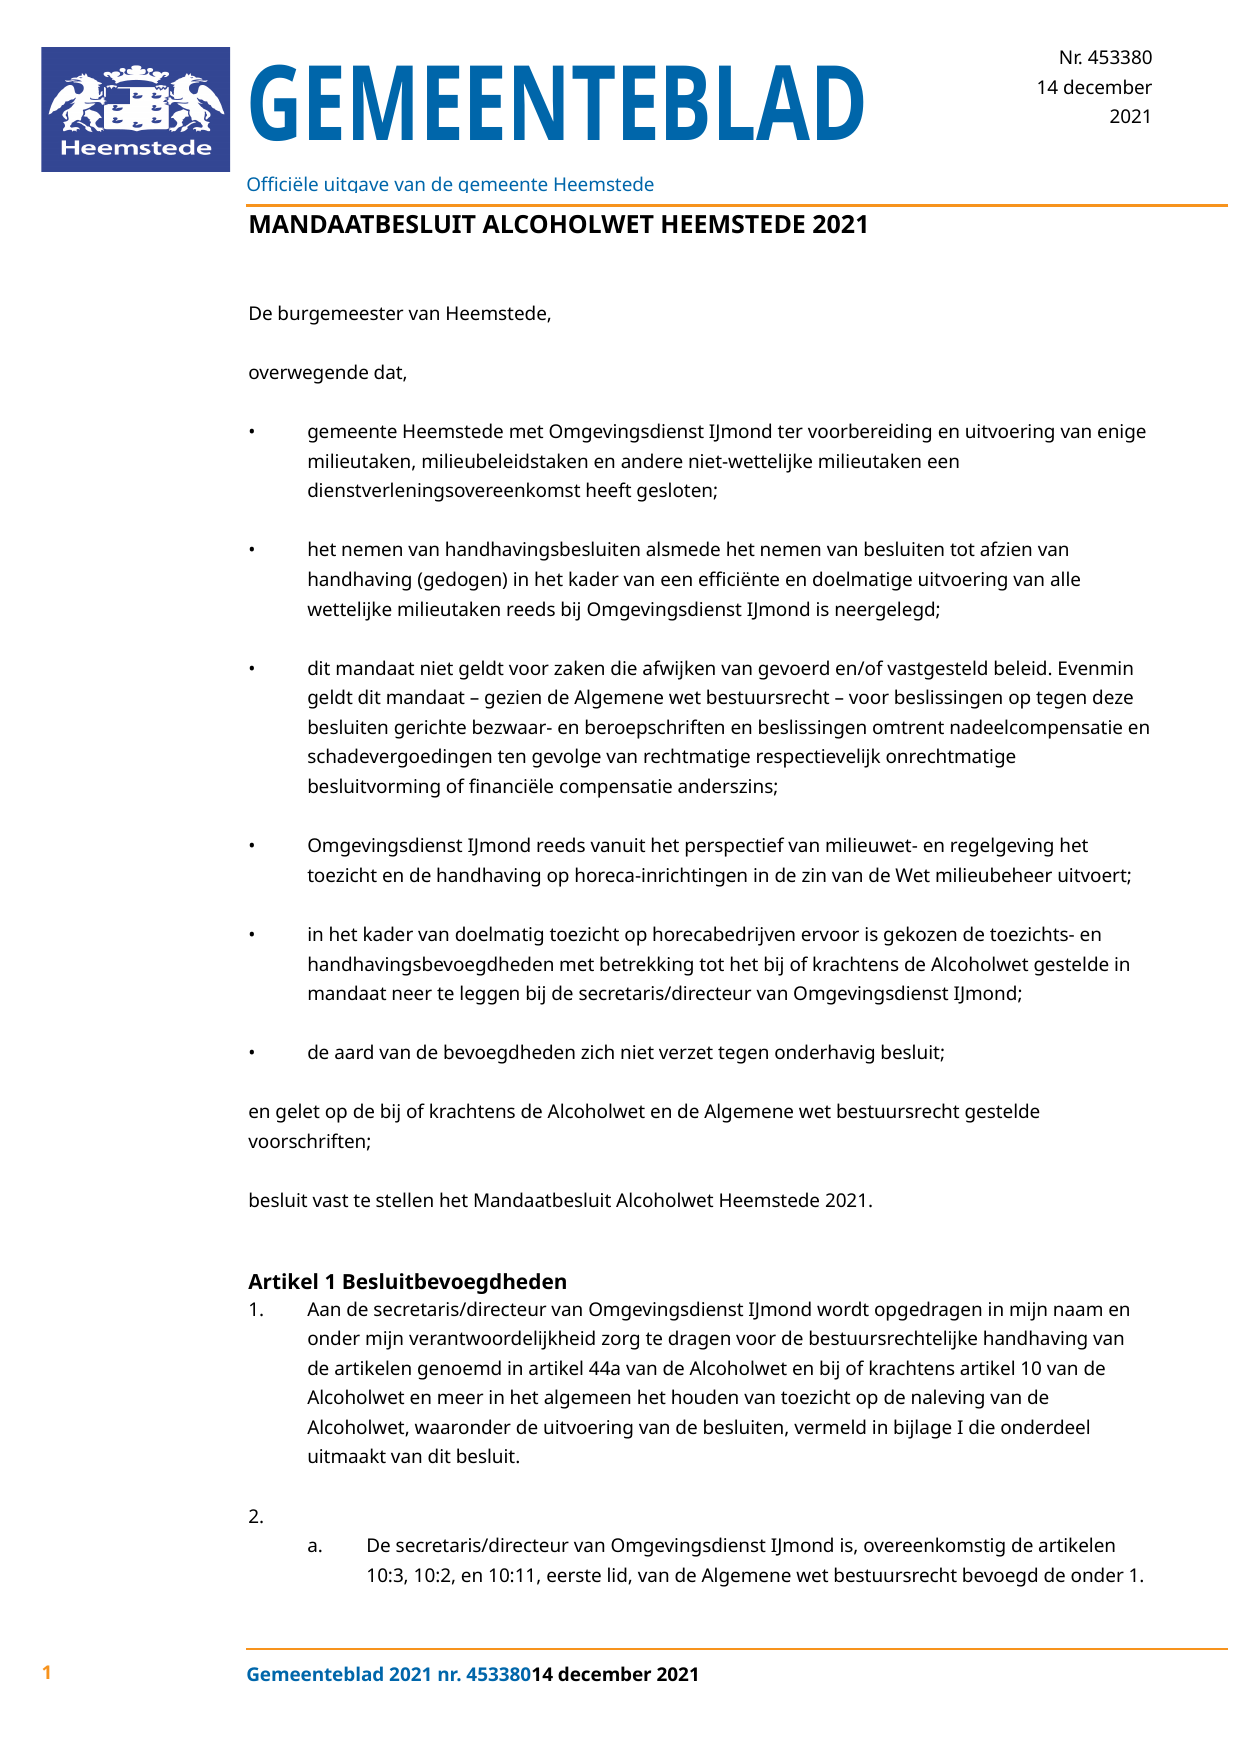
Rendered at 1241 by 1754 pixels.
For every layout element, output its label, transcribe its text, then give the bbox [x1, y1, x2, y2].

text en gelet op de bij of krachtens de Alcoholwet en de Algemene wet bestuursrecht gestelde voorschriften; [248, 1099, 1152, 1154]
text overwegende dat, [248, 359, 1152, 385]
list in het kader van doelmatig toezicht op horecabedrijven ervoor is gekozen de toezichts- en handhavingsbevoegdheden met betrekking tot het bij of krachtens de Alcoholwet gestelde in mandaat neer te leggen bij de secretaris/directeur van Omgevingsdienst IJmond; [248, 921, 1152, 1006]
list het nemen van handhavingsbesluiten alsmede het nemen van besluiten tot afzien van handhaving (gedogen) in het kader van een efficiënte en doelmatige uitvoering van alle wettelijke milieutaken reeds bij Omgevingsdienst IJmond is neergelegd; [248, 537, 1152, 621]
list de aard van de bevoegdheden zich niet verzet tegen onderhavig besluit; [248, 1039, 1152, 1065]
text MANDAATBESLUIT ALCOHOLWET HEEMSTEDE 2021 [248, 207, 1152, 241]
text Artikel 1 Besluitbevoegdheden [248, 1267, 1152, 1296]
list Omgevingsdienst IJmond reeds vanuit het perspectief van milieuwet- en regelgeving het toezicht en de handhaving op horeca-inrichtingen in de zin van de Wet milieubeheer uitvoert; [248, 832, 1152, 888]
picture [41, 47, 231, 172]
text besluit vast te stellen het Mandaatbesluit Alcoholwet Heemstede 2021. [248, 1187, 1152, 1213]
list Aan de secretaris/directeur van Omgevingsdienst IJmond wordt opgedragen in mijn naam en onder mijn verantwoordelijkheid zorg te dragen voor de bestuursrechtelijke handhaving van de artikelen genoemd in artikel 44a van de Alcoholwet en bij of krachtens artikel 10 van de Alcoholwet en meer in het algemeen het houden van toezicht op de naleving van de Alcoholwet, waaronder de uitvoering van de besluiten, vermeld in bijlage I die onderdeel uitmaakt van dit besluit. [248, 1296, 1152, 1469]
list gemeente Heemstede met Omgevingsdienst IJmond ter voorbereiding en uitvoering van enige milieutaken, milieubeleidstaken en andere niet-wettelijke milieutaken een dienstverleningsovereenkomst heeft gesloten; [248, 418, 1152, 503]
list dit mandaat niet geldt voor zaken die afwijken van gevoerd en/of vastgesteld beleid. Evenmin geldt dit mandaat – gezien de Algemene wet bestuursrecht – voor beslissingen op tegen deze besluiten gerichte bezwaar- en beroepschriften en beslissingen omtrent nadeelcompensatie en schadevergoedingen ten gevolge van rechtmatige respectievelijk onrechtmatige besluitvorming of financiële compensatie anderszins; [248, 655, 1152, 799]
text De burgemeester van Heemstede, [248, 300, 1152, 326]
list De secretaris/directeur van Omgevingsdienst IJmond is, overeenkomstig de artikelen 10:3, 10:2, en 10:11, eerste lid, van de Algemene wet bestuursrecht bevoegd de onder 1. [307, 1532, 1152, 1588]
